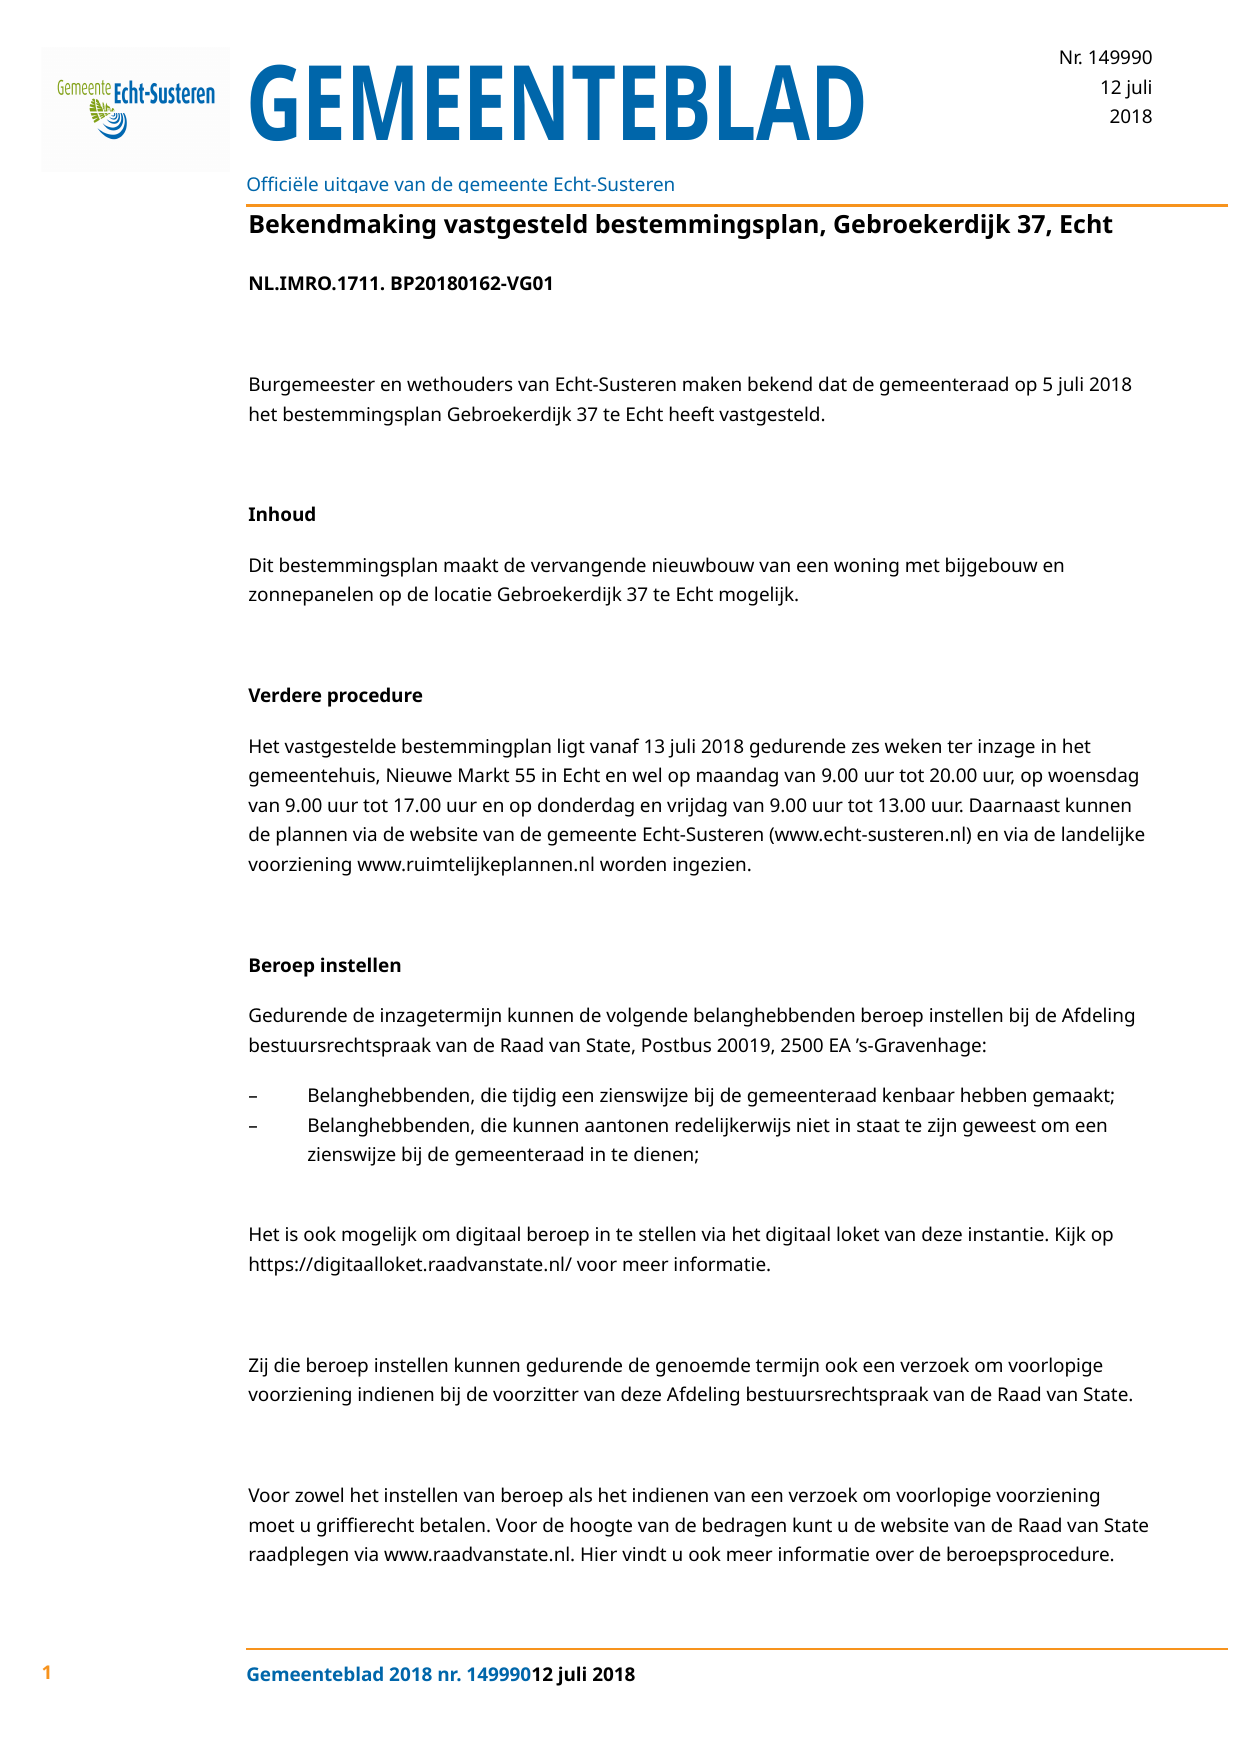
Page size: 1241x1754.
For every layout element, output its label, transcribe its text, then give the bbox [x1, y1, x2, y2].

text Het vastgestelde bestemmingplan ligt vanaf 13 juli 2018 gedurende zes weken ter inzage in het gemeentehuis, Nieuwe Markt 55 in Echt en wel op maandag van 9.00 uur tot 20.00 uur, op woensdag van 9.00 uur tot 17.00 uur en op donderdag en vrijdag van 9.00 uur tot 13.00 uur. Daarnaast kunnen de plannen via de website van de gemeente Echt-Susteren (www.echt-susteren.nl) en via de landelijke voorziening www.ruimtelijkeplannen.nl worden ingezien. [248, 733, 1152, 877]
text Dit bestemmingsplan maakt de vervangende nieuwbouw van een woning met bijgebouw en zonnepanelen op de locatie Gebroekerdijk 37 te Echt mogelijk. [248, 552, 1152, 607]
list Belanghebbenden, die tijdig een zienswijze bij de gemeenteraad kenbaar hebben gemaakt; [248, 1082, 1152, 1108]
text Beroep instellen [248, 952, 1152, 978]
text Zij die beroep instellen kunnen gedurende de genoemde termijn ook een verzoek om voorlopige voorziening indienen bij de voorzitter van deze Afdeling bestuursrechtspraak van de Raad van State. [248, 1352, 1152, 1407]
text Inhoud [248, 502, 1152, 527]
text Verdere procedure [248, 682, 1152, 708]
text NL.IMRO.1711. BP20180162-VG01 [248, 270, 1152, 296]
picture [41, 47, 231, 172]
list Belanghebbenden, die kunnen aantonen redelijkerwijs niet in staat te zijn geweest om een zienswijze bij de gemeenteraad in te dienen; [248, 1112, 1152, 1167]
text Gedurende de inzagetermijn kunnen de volgende belanghebbenden beroep instellen bij de Afdeling bestuursrechtspraak van de Raad van State, Postbus 20019, 2500 EA ’s-Gravenhage: [248, 1002, 1152, 1058]
text Burgemeester en wethouders van Echt-Susteren maken bekend dat de gemeenteraad op 5 juli 2018 het bestemmingsplan Gebroekerdijk 37 te Echt heeft vastgesteld. [248, 371, 1152, 426]
text Bekendmaking vastgesteld bestemmingsplan, Gebroekerdijk 37, Echt [248, 207, 1152, 241]
text Voor zowel het instellen van beroep als het indienen van een verzoek om voorlopige voorziening moet u griffierecht betalen. Voor de hoogte van de bedragen kunt u de website van de Raad van State raadplegen via www.raadvanstate.nl. Hier vindt u ook meer informatie over de beroepsprocedure. [248, 1482, 1152, 1567]
text Het is ook mogelijk om digitaal beroep in te stellen via het digitaal loket van deze instantie. Kijk op https://digitaalloket.raadvanstate.nl/ voor meer informatie. [248, 1222, 1152, 1277]
